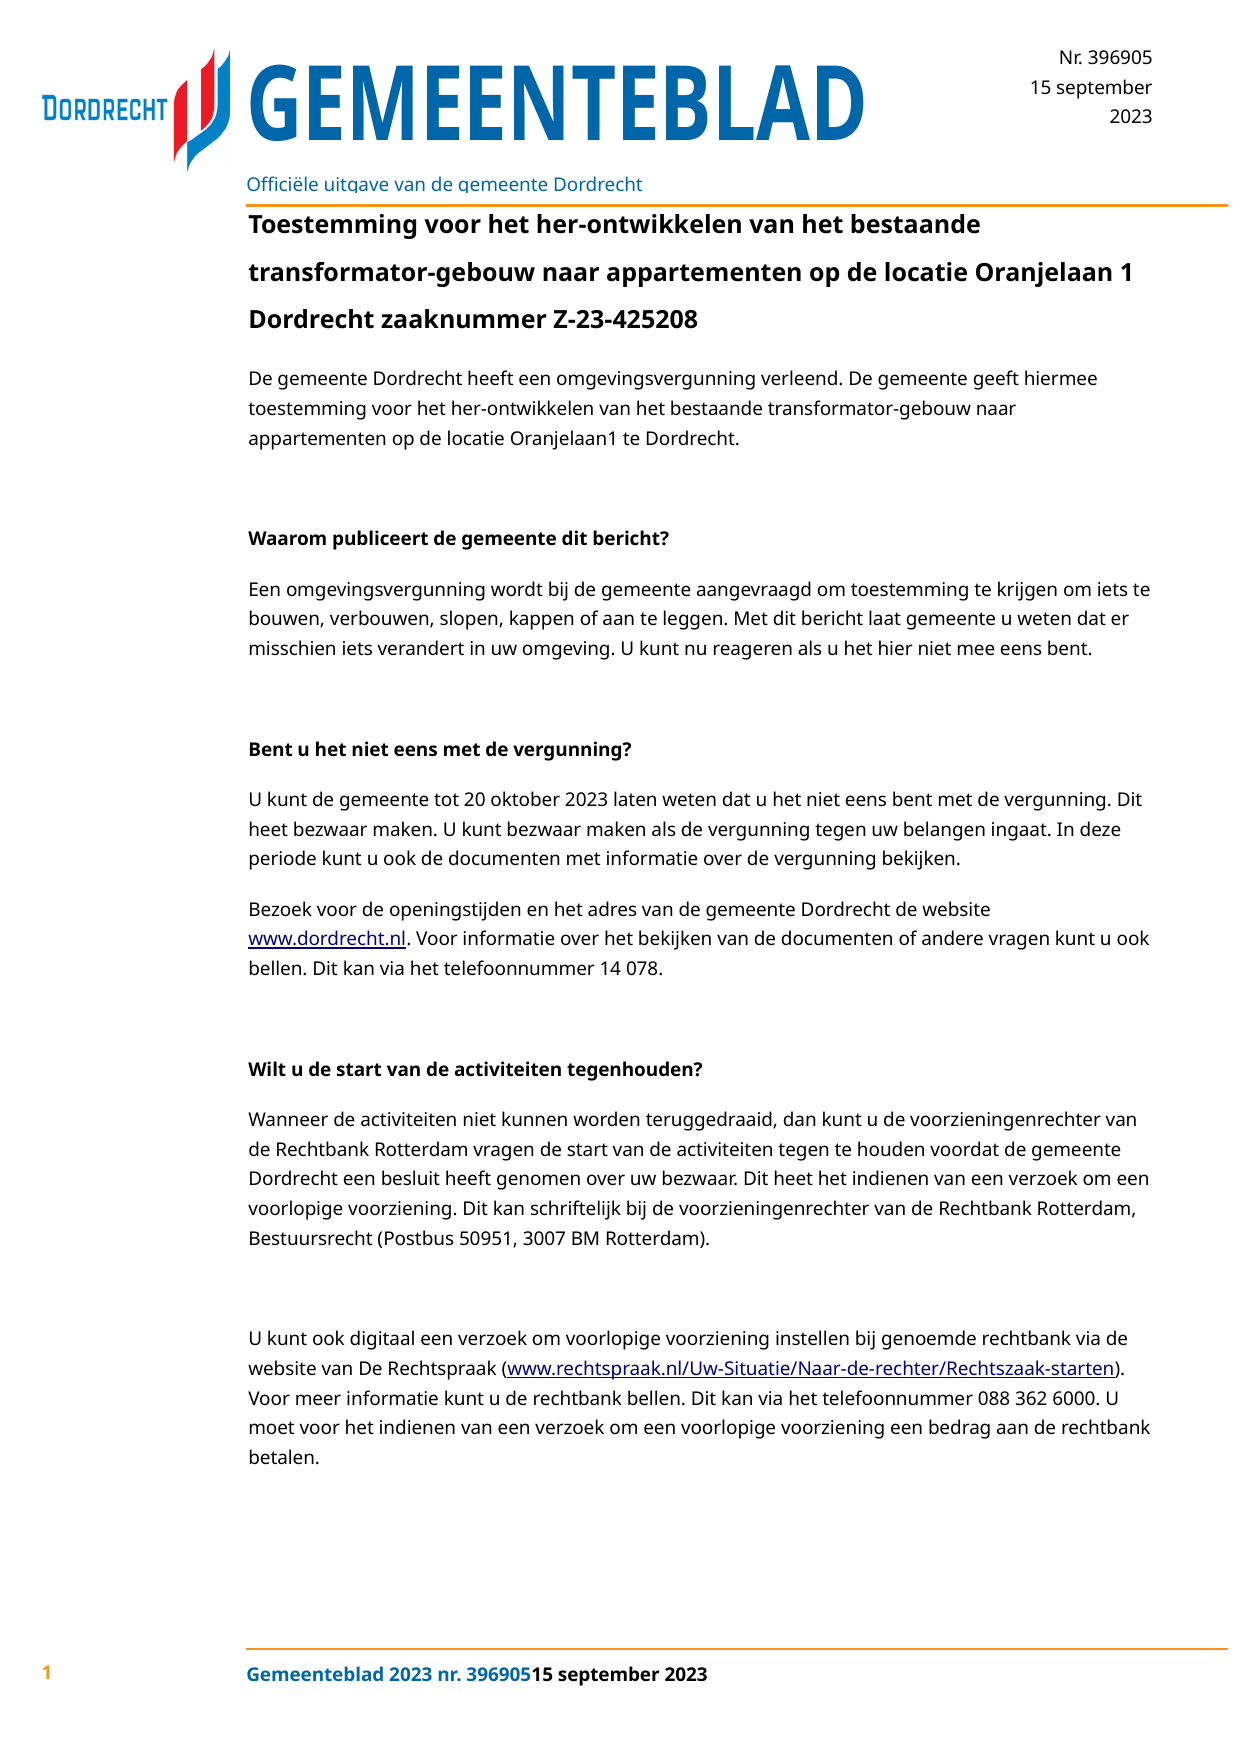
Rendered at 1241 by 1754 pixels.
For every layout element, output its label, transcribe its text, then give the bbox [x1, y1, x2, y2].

text Een omgevingsvergunning wordt bij de gemeente aangevraagd om toestemming te krijgen om iets te bouwen, verbouwen, slopen, kappen of aan te leggen. Met dit bericht laat gemeente u weten dat er misschien iets verandert in uw omgeving. U kunt nu reageren als u het hier niet mee eens bent. [248, 576, 1152, 661]
text De gemeente Dordrecht heeft een omgevingsvergunning verleend. De gemeente geeft hiermee toestemming voor het her-ontwikkelen van het bestaande transformator-gebouw naar appartementen op de locatie Oranjelaan1 te Dordrecht. [248, 366, 1152, 450]
text Wanneer de activiteiten niet kunnen worden teruggedraaid, dan kunt u de voorzieningenrechter van de Rechtbank Rotterdam vragen de start van de activiteiten tegen te houden voordat de gemeente Dordrecht een besluit heeft genomen over uw bezwaar. Dit heet het indienen van een verzoek om een voorlopige voorziening. Dit kan schriftelijk bij de voorzieningenrechter van de Rechtbank Rotterdam, Bestuursrecht (Postbus 50951, 3007 BM Rotterdam). [248, 1106, 1152, 1250]
text Waarom publiceert de gemeente dit bericht? [248, 526, 1152, 551]
text U kunt ook digitaal een verzoek om voorlopige voorziening instellen bij genoemde rechtbank via de website van De Rechtspraak (www.rechtspraak.nl/Uw-Situatie/Naar-de-rechter/Rechtszaak-starten). Voor meer informatie kunt u de rechtbank bellen. Dit kan via het telefoonnummer 088 362 6000. U moet voor het indienen van een verzoek om een voorlopige voorziening een bedrag aan de rechtbank betalen. [248, 1326, 1152, 1469]
picture [41, 47, 231, 172]
text Bent u het niet eens met de vergunning? [248, 736, 1152, 762]
text Toestemming voor het her-ontwikkelen van het bestaande transformator-gebouw naar appartementen op de locatie Oranjelaan 1 Dordrecht zaaknummer Z-23-425208 [248, 207, 1152, 336]
text Bezoek voor de openingstijden en het adres van de gemeente Dordrecht de website www.dordrecht.nl. Voor informatie over het bekijken van de documenten of andere vragen kunt u ook bellen. Dit kan via het telefoonnummer 14 078. [248, 896, 1152, 981]
text U kunt de gemeente tot 20 oktober 2023 laten weten dat u het niet eens bent met de vergunning. Dit heet bezwaar maken. U kunt bezwaar maken als de vergunning tegen uw belangen ingaat. In deze periode kunt u ook de documenten met informatie over de vergunning bekijken. [248, 786, 1152, 871]
text Wilt u de start van de activiteiten tegenhouden? [248, 1056, 1152, 1082]
